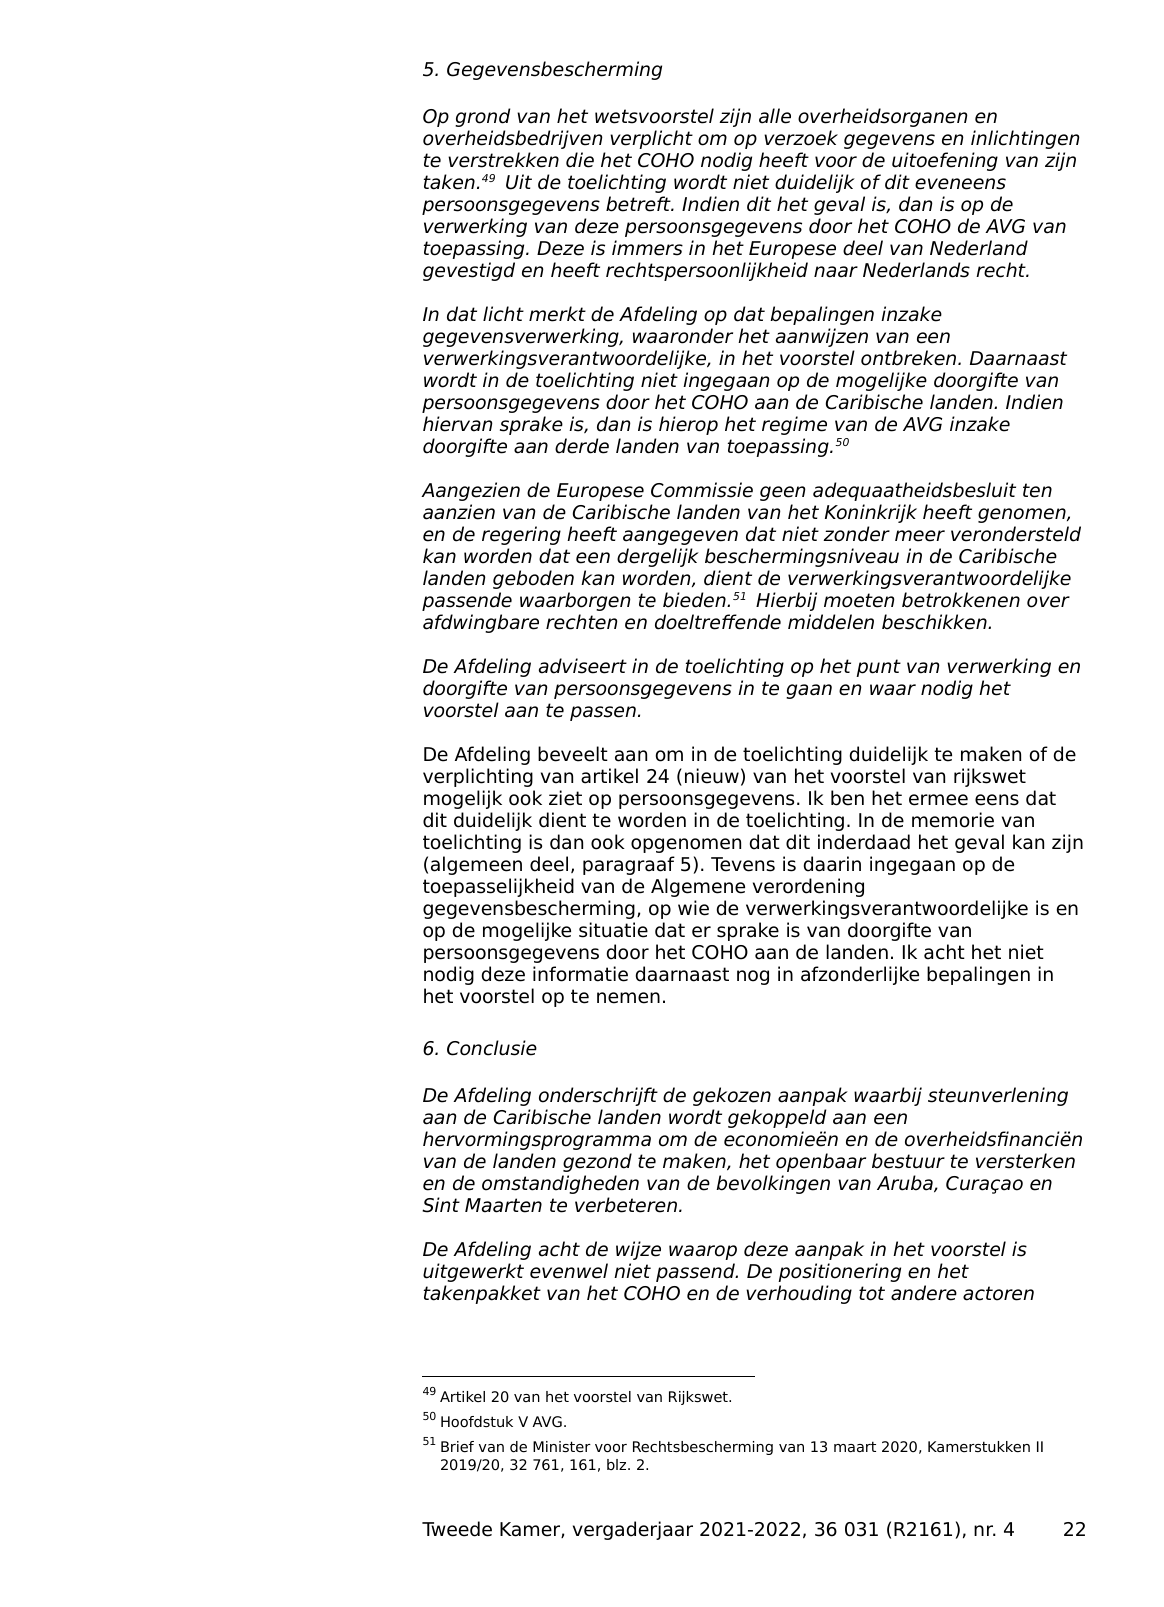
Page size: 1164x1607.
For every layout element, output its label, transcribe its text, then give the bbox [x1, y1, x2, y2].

text De Afdeling beveelt aan om in de toelichting duidelijk te maken of de verplichting van artikel 24 (nieuw) van het voorstel van rijkswet mogelijk ook ziet op persoonsgegevens. Ik ben het ermee eens dat dit duidelijk dient te worden in de toelichting. In de memorie van toelichting is dan ook opgenomen dat dit inderdaad het geval kan zijn (algemeen deel, paragraaf 5). Tevens is daarin ingegaan op de toepasselijkheid van de Algemene verordening gegevensbescherming, op wie de verwerkingsverantwoordelijke is en op de mogelijke situatie dat er sprake is van doorgifte van persoonsgegevens door het COHO aan de landen. Ik acht het niet nodig deze informatie daarnaast nog in afzonderlijke bepalingen in het voorstel op te nemen. [422, 744, 1087, 1008]
text De Afdeling acht de wijze waarop deze aanpak in het voorstel is uitgewerkt evenwel niet passend. De positionering en het takenpakket van het COHO en de verhouding tot andere actoren [422, 1239, 1087, 1305]
text In dat licht merkt de Afdeling op dat bepalingen inzake gegevensverwerking, waaronder het aanwijzen van een verwerkingsverantwoordelijke, in het voorstel ontbreken. Daarnaast wordt in de toelichting niet ingegaan op de mogelijke doorgifte van persoonsgegevens door het COHO aan de Caribische landen. Indien hiervan sprake is, dan is hierop het regime van de AVG inzake doorgifte aan derde landen van toepassing. [422, 304, 1087, 458]
text De Afdeling adviseert in de toelichting op het punt van verwerking en doorgifte van persoonsgegevens in te gaan en waar nodig het voorstel aan te passen. [422, 656, 1087, 722]
text Aangezien de Europese Commissie geen adequaatheidsbesluit ten aanzien van de Caribische landen van het Koninkrijk heeft genomen, en de regering heeft aangegeven dat niet zonder meer verondersteld kan worden dat een dergelijk beschermingsniveau in de Caribische landen geboden kan worden, dient de verwerkingsverantwoordelijke passende waarborgen te bieden. Hierbij moeten betrokkenen over afdwingbare rechten en doeltreffende middelen beschikken. [422, 480, 1087, 634]
text De Afdeling onderschrijft de gekozen aanpak waarbij steunverlening aan de Caribische landen wordt gekoppeld aan een hervormingsprogramma om de economieën en de overheidsfinanciën van de landen gezond te maken, het openbaar bestuur te versterken en de omstandigheden van de bevolkingen van Aruba, Curaçao en Sint Maarten te verbeteren. [422, 1085, 1087, 1217]
subtitle 6. Conclusie [422, 1038, 1087, 1060]
text Brief van de Minister voor Rechtsbescherming van 13 maart 2020, Kamerstukken II 2019/20, 32 761, 161, blz. 2. [422, 1435, 1087, 1474]
text Artikel 20 van het voorstel van Rijkswet. [422, 1385, 1087, 1407]
text Hoofdstuk V AVG. [422, 1410, 1087, 1432]
text Op grond van het wetsvoorstel zijn alle overheidsorganen en overheidsbedrijven verplicht om op verzoek gegevens en inlichtingen te verstrekken die het COHO nodig heeft voor de uitoefening van zijn taken. Uit de toelichting wordt niet duidelijk of dit eveneens persoonsgegevens betreft. Indien dit het geval is, dan is op de verwerking van deze persoonsgegevens door het COHO de AVG van toepassing. Deze is immers in het Europese deel van Nederland gevestigd en heeft rechtspersoonlijkheid naar Nederlands recht. [422, 106, 1087, 282]
subtitle 5. Gegevensbescherming [422, 59, 1087, 81]
